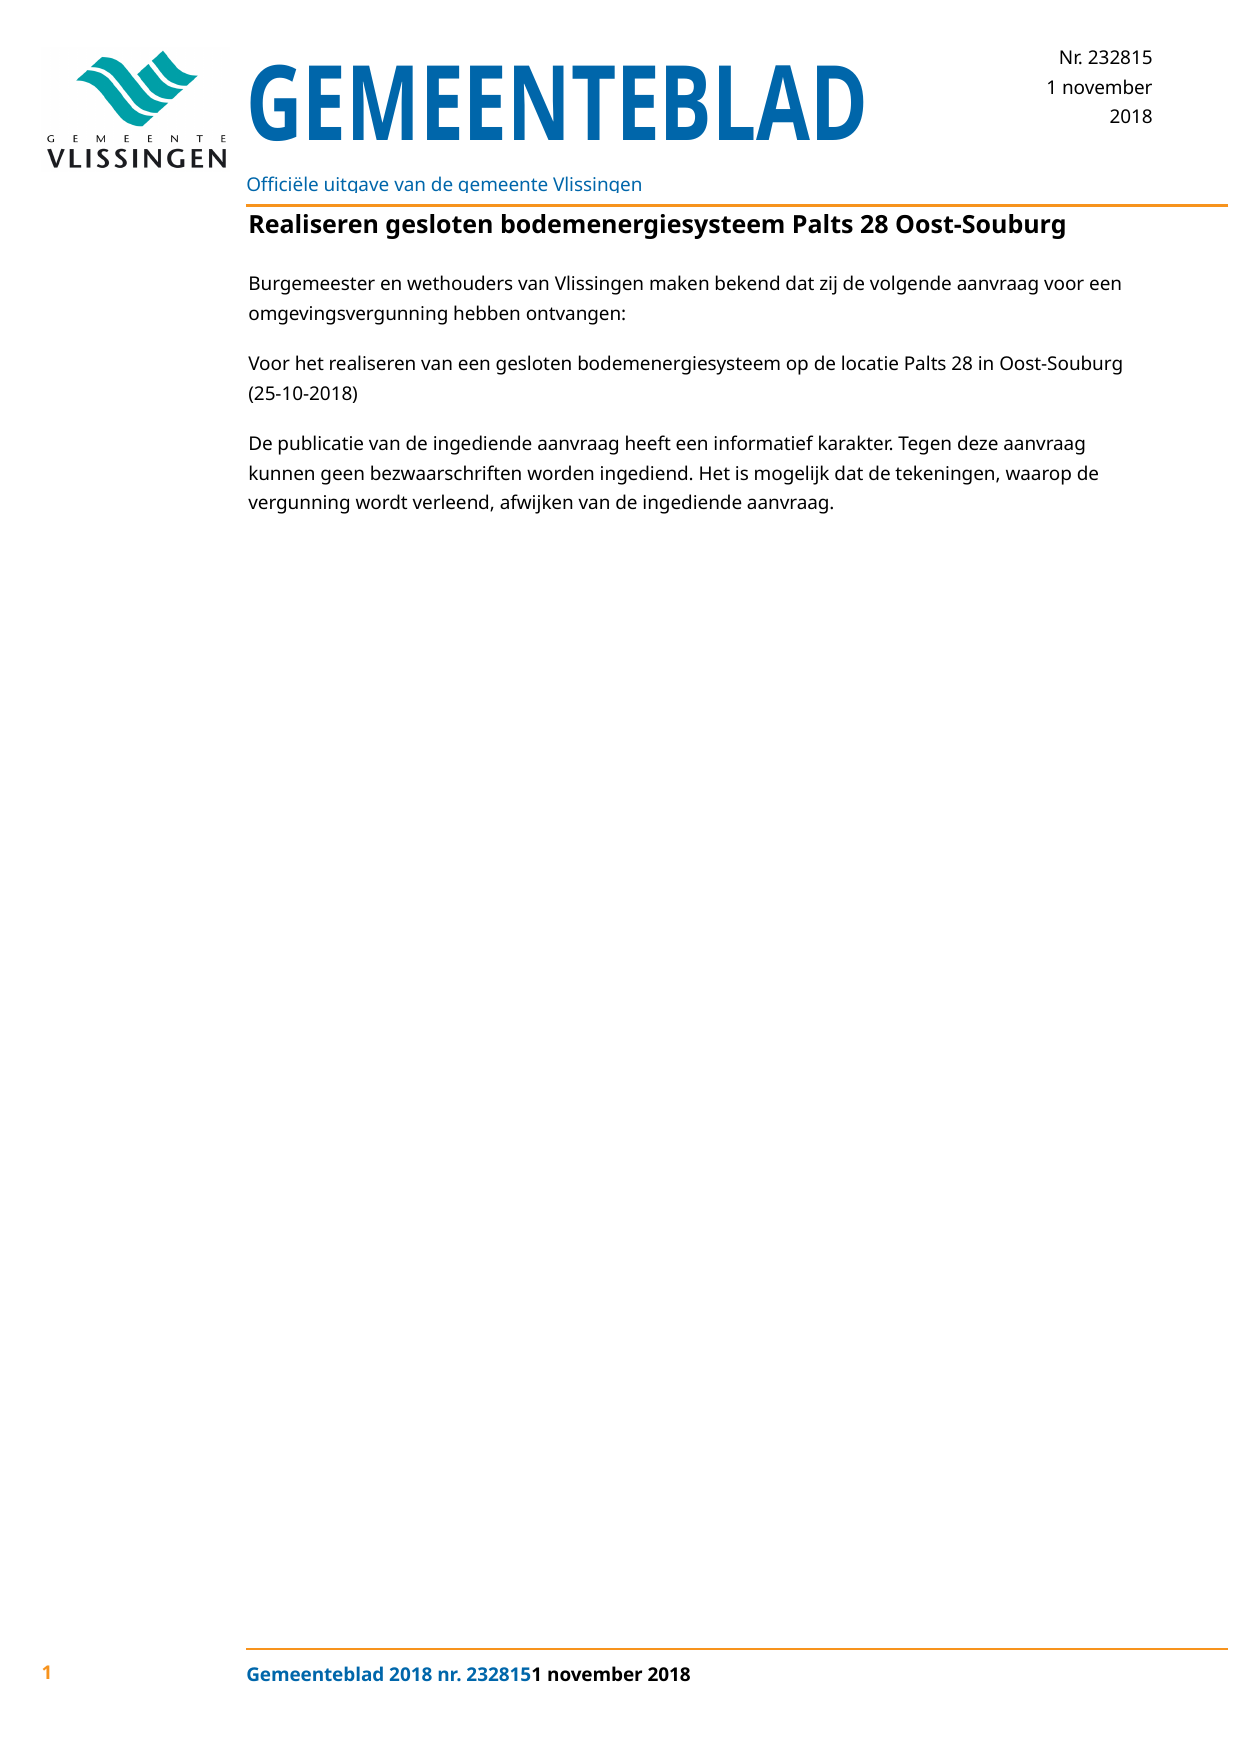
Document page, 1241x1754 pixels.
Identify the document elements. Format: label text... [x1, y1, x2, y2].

text Voor het realiseren van een gesloten bodemenergiesysteem op de locatie Palts 28 in Oost-Souburg (25-10-2018) [248, 350, 1152, 406]
picture [41, 47, 231, 172]
text De publicatie van de ingediende aanvraag heeft een informatief karakter. Tegen deze aanvraag kunnen geen bezwaarschriften worden ingediend. Het is mogelijk dat de tekeningen, waarop de vergunning wordt verleend, afwijken van de ingediende aanvraag. [248, 430, 1152, 515]
text Realiseren gesloten bodemenergiesysteem Palts 28 Oost-Souburg [248, 207, 1152, 241]
text Burgemeester en wethouders van Vlissingen maken bekend dat zij de volgende aanvraag voor een omgevingsvergunning hebben ontvangen: [248, 270, 1152, 326]
